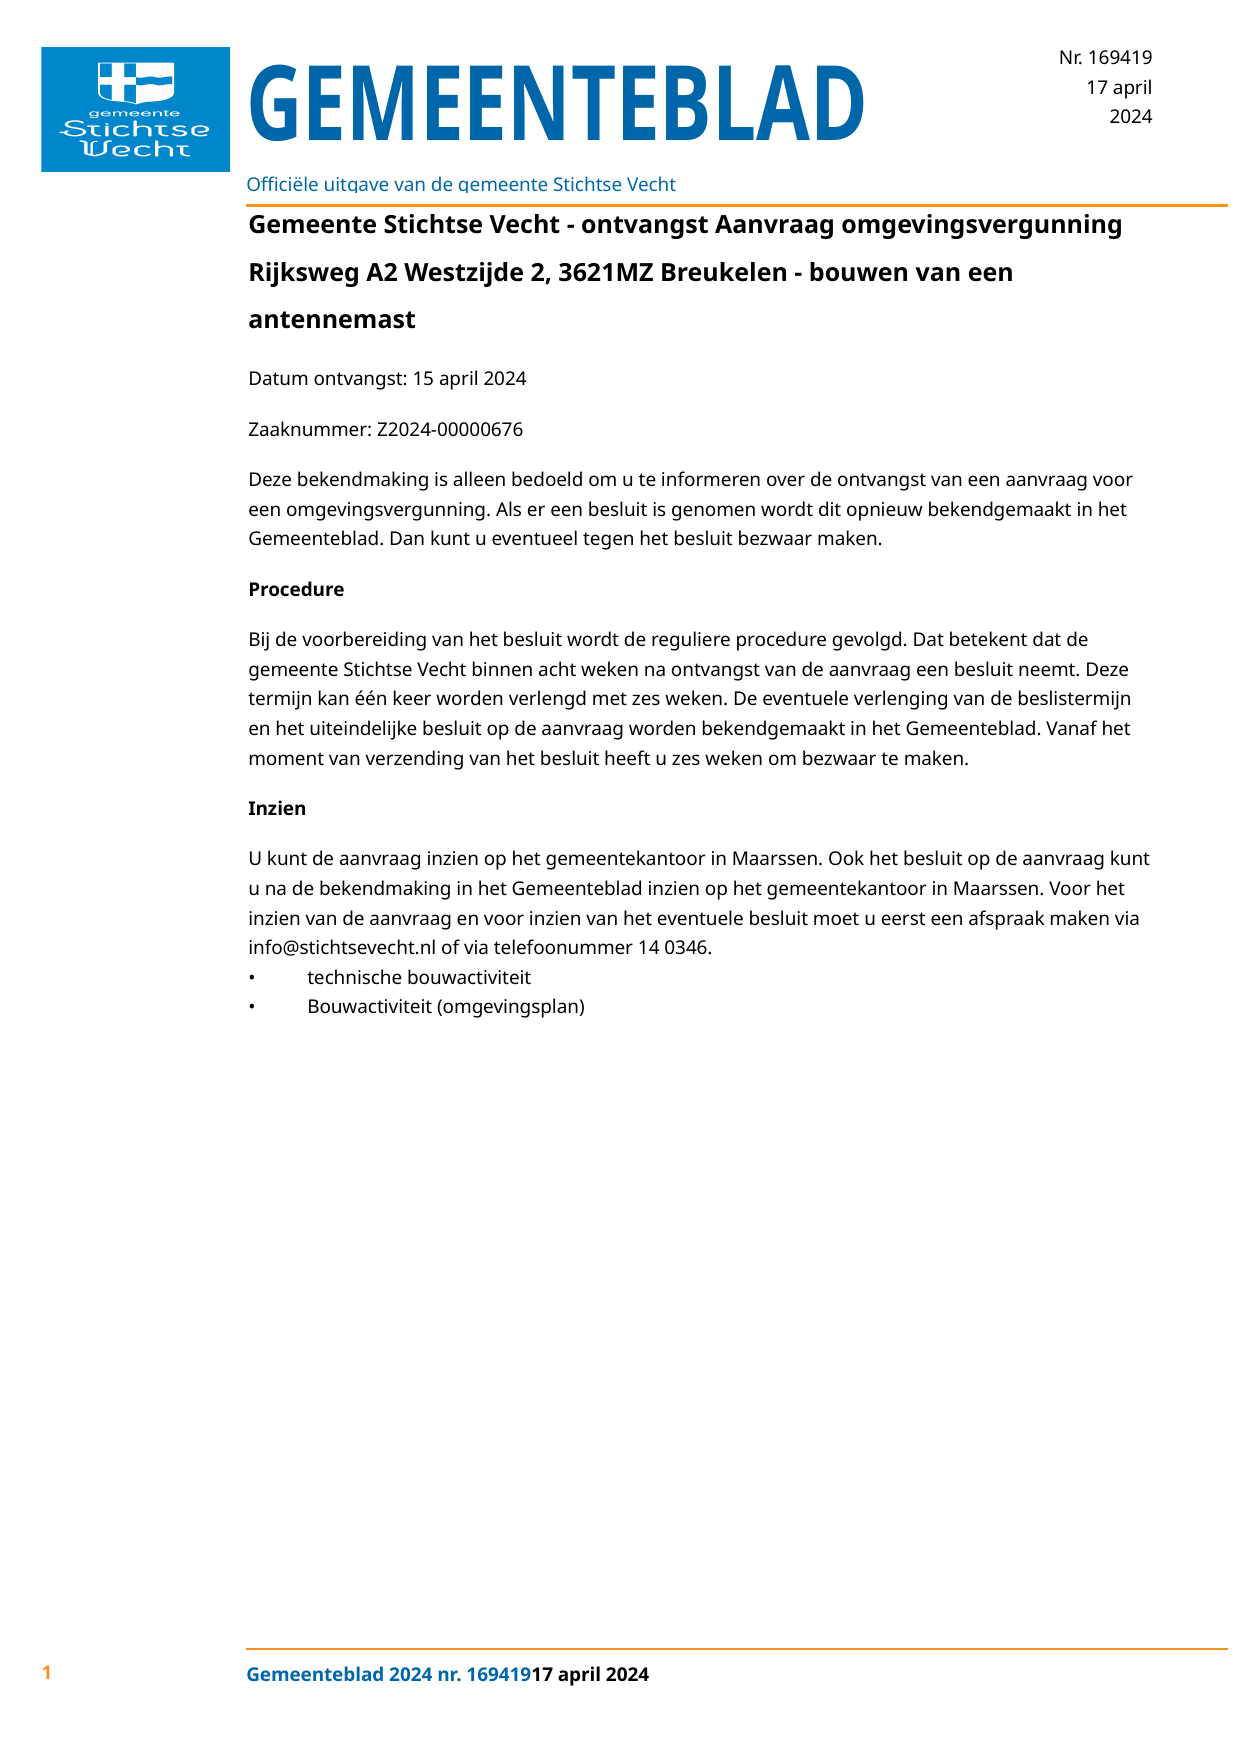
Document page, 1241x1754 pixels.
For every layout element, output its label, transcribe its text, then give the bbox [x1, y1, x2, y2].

text Inzien [248, 795, 1152, 821]
text Gemeente Stichtse Vecht - ontvangst Aanvraag omgevingsvergunning Rijksweg A2 Westzijde 2, 3621MZ Breukelen - bouwen van een antennemast [248, 207, 1152, 336]
list technische bouwactiviteit [248, 964, 1152, 989]
list Bouwactiviteit (omgevingsplan) [248, 993, 1152, 1019]
text Datum ontvangst: 15 april 2024 [248, 366, 1152, 391]
picture [137, 63, 174, 103]
text Deze bekendmaking is alleen bedoeld om u te informeren over de ontvangst van een aanvraag voor een omgevingsvergunning. Als er een besluit is genomen wordt dit opnieuw bekendgemaakt in het Gemeenteblad. Dan kunt u eventueel tegen het besluit bezwaar maken. [248, 466, 1152, 551]
text Procedure [248, 576, 1152, 602]
picture [99, 63, 135, 101]
text Zaaknummer: Z2024-00000676 [248, 416, 1152, 442]
text Bij de voorbereiding van het besluit wordt de reguliere procedure gevolgd. Dat betekent dat de gemeente Stichtse Vecht binnen acht weken na ontvangst van de aanvraag een besluit neemt. Deze termijn kan één keer worden verlengd met zes weken. De eventuele verlenging van de beslistermijn en het uiteindelijke besluit op de aanvraag worden bekendgemaakt in het Gemeenteblad. Vanaf het moment van verzending van het besluit heeft u zes weken om bezwaar te maken. [248, 626, 1152, 770]
text U kunt de aanvraag inzien op het gemeentekantoor in Maarssen. Ook het besluit op de aanvraag kunt u na de bekendmaking in het Gemeenteblad inzien op het gemeentekantoor in Maarssen. Voor het inzien van de aanvraag en voor inzien van het eventuele besluit moet u eerst een afspraak maken via info@stichtsevecht.nl of via telefoonummer 14 0346. [248, 846, 1152, 960]
